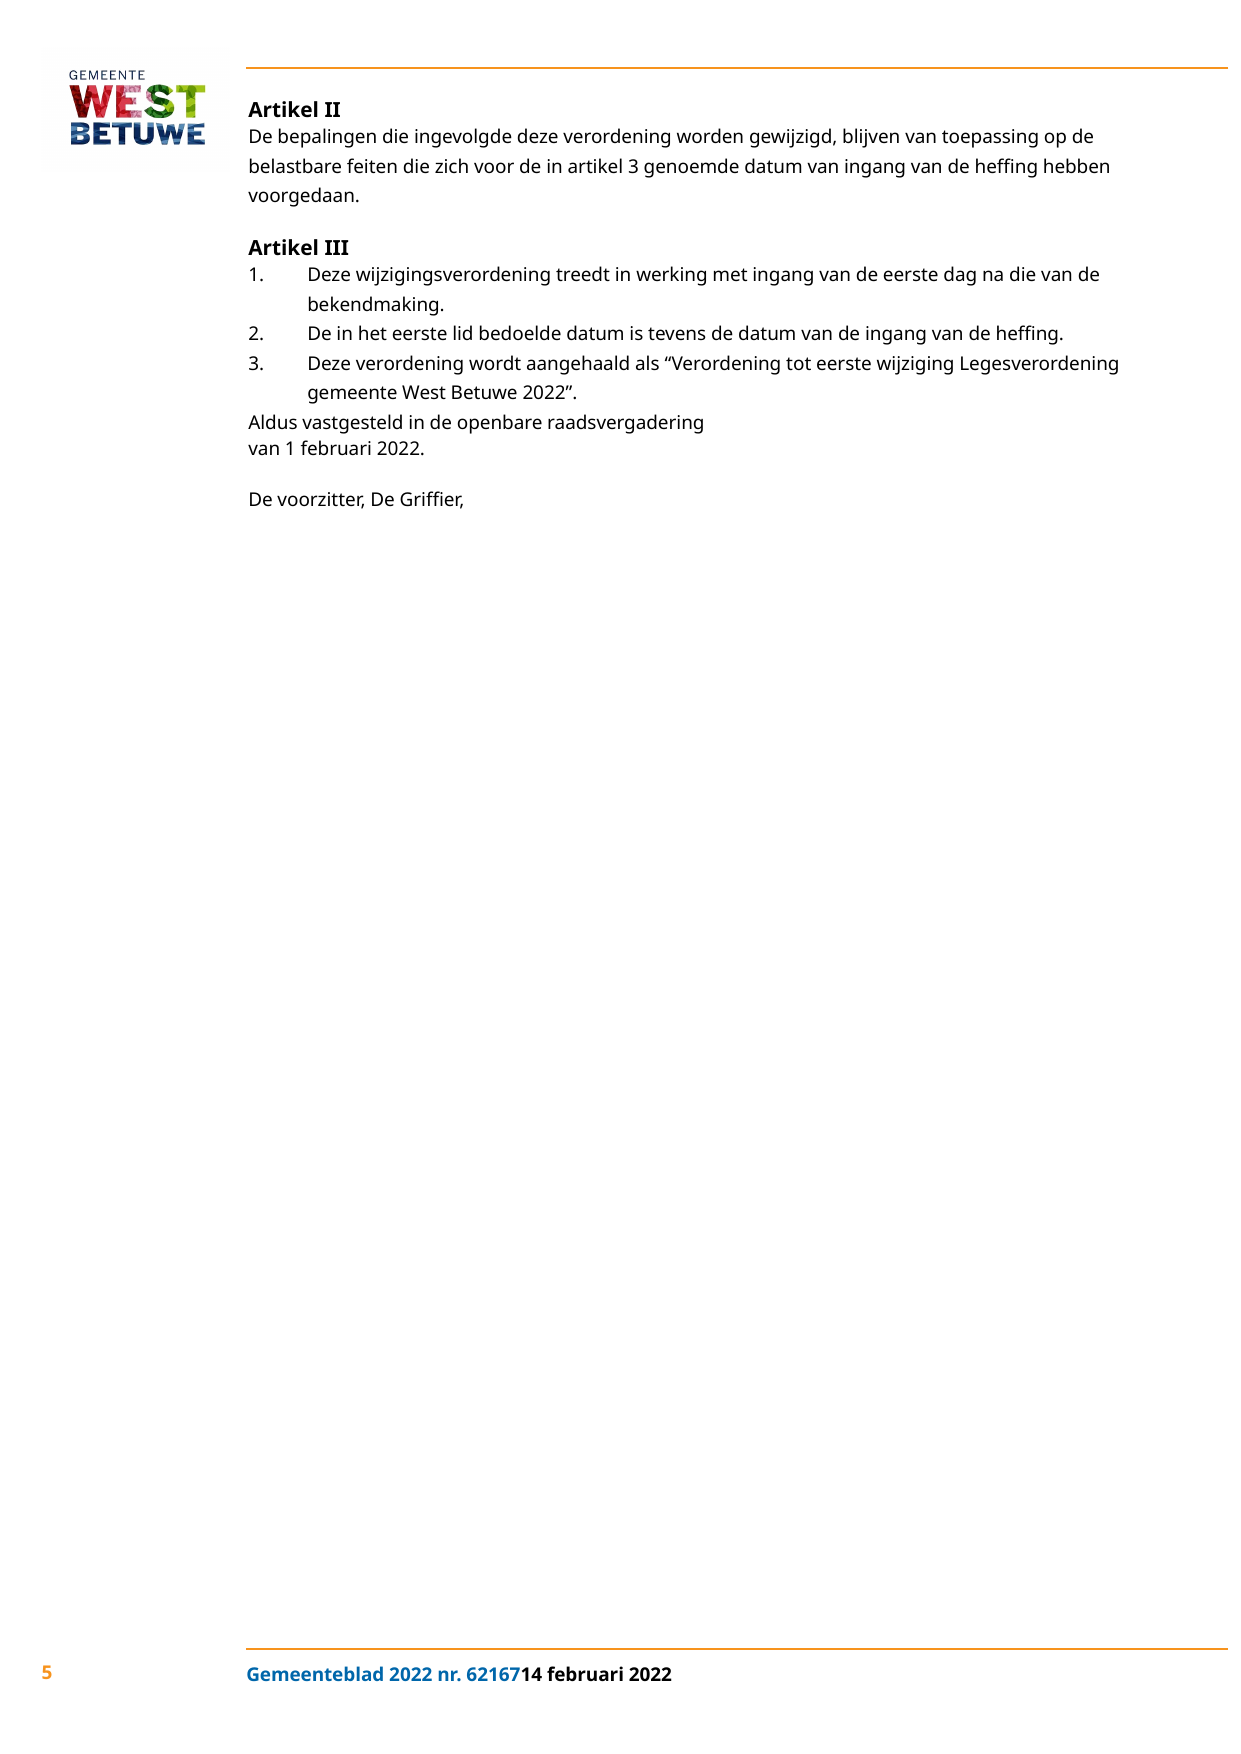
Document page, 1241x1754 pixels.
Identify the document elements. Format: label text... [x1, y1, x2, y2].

picture [41, 47, 231, 172]
text van 1 februari 2022. [248, 435, 1152, 461]
text Artikel III [248, 233, 1152, 261]
list Deze verordening wordt aangehaald als “Verordening tot eerste wijziging Legesverordening gemeente West Betuwe 2022”. [248, 350, 1152, 405]
text Artikel II [248, 95, 1152, 123]
text Aldus vastgesteld in de openbare raadsvergadering [248, 409, 1152, 435]
list De in het eerste lid bedoelde datum is tevens de datum van de ingang van de heffing. [248, 320, 1152, 346]
list Deze wijzigingsverordening treedt in werking met ingang van de eerste dag na die van de bekendmaking. [248, 261, 1152, 317]
text De bepalingen die ingevolgde deze verordening worden gewijzigd, blijven van toepassing op de belastbare feiten die zich voor de in artikel 3 genoemde datum van ingang van de heffing hebben voorgedaan. [248, 123, 1152, 208]
text De voorzitter, De Griffier, [248, 486, 1152, 512]
